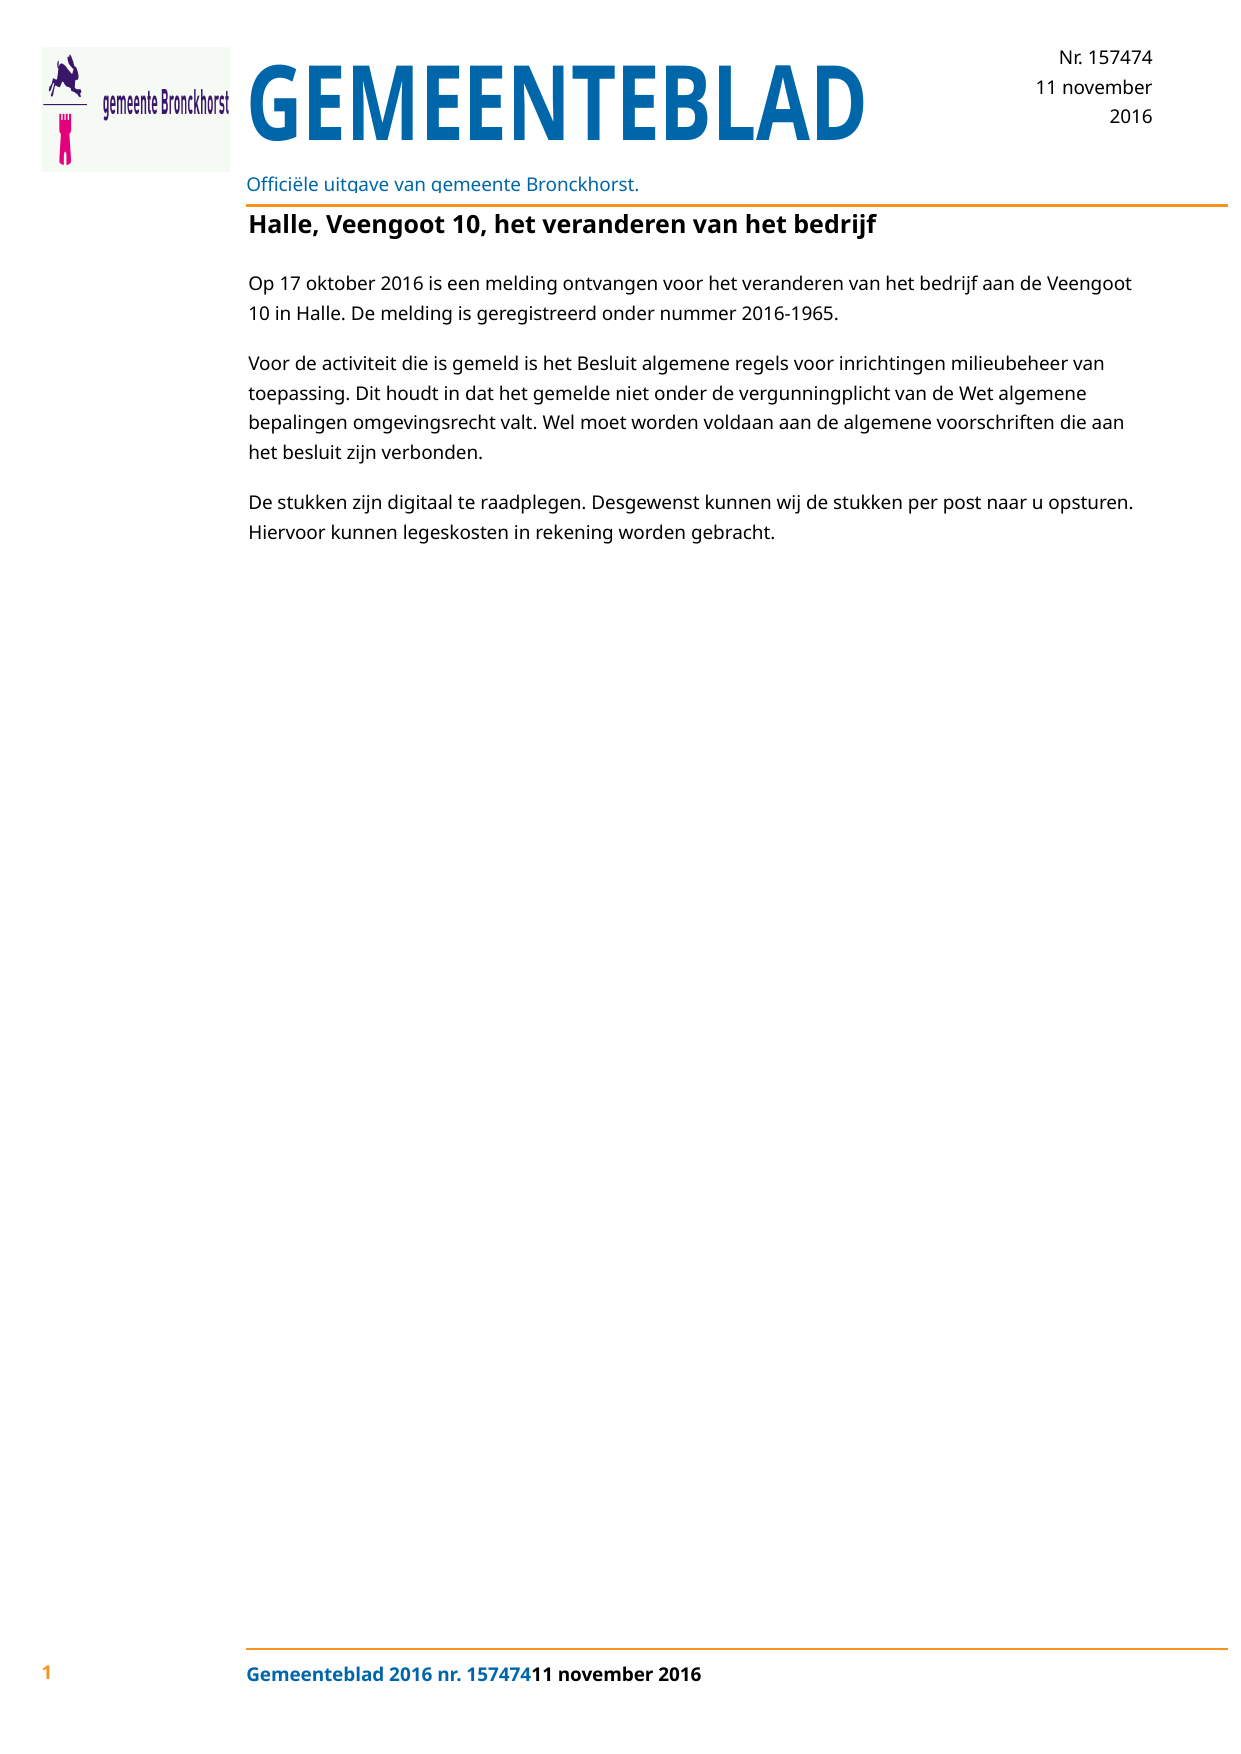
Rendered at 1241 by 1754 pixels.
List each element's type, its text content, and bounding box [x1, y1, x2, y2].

picture [41, 47, 231, 172]
text Voor de activiteit die is gemeld is het Besluit algemene regels voor inrichtingen milieubeheer van toepassing. Dit houdt in dat het gemelde niet onder de vergunningplicht van de Wet algemene bepalingen omgevingsrecht valt. Wel moet worden voldaan aan de algemene voorschriften die aan het besluit zijn verbonden. [248, 350, 1152, 465]
text Op 17 oktober 2016 is een melding ontvangen voor het veranderen van het bedrijf aan de Veengoot 10 in Halle. De melding is geregistreerd onder nummer 2016-1965. [248, 270, 1152, 326]
text De stukken zijn digitaal te raadplegen. Desgewenst kunnen wij de stukken per post naar u opsturen. Hiervoor kunnen legeskosten in rekening worden gebracht. [248, 489, 1152, 545]
text Halle, Veengoot 10, het veranderen van het bedrijf [248, 207, 1152, 241]
